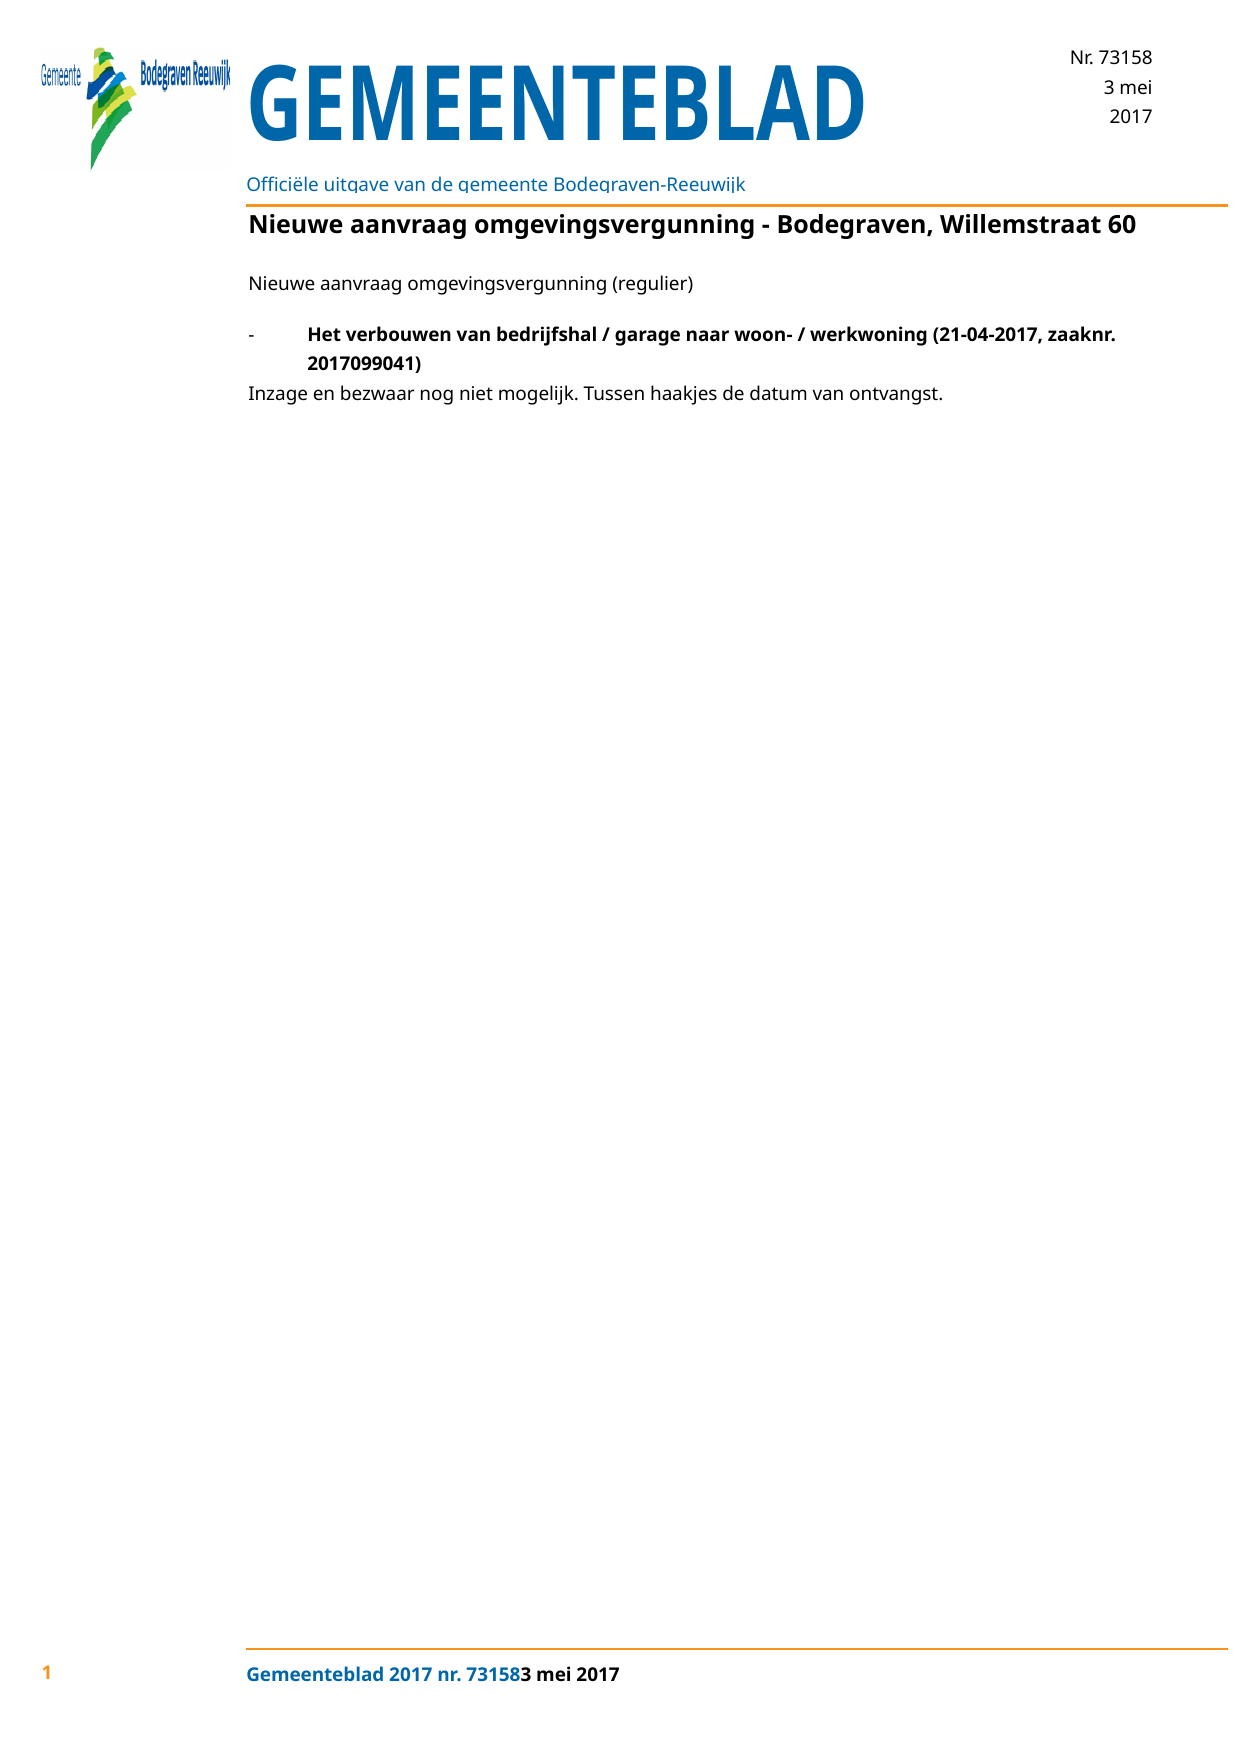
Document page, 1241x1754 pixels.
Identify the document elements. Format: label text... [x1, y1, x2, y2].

text Inzage en bezwaar nog niet mogelijk. Tussen haakjes de datum van ontvangst. [248, 380, 1152, 406]
text Nieuwe aanvraag omgevingsvergunning - Bodegraven, Willemstraat 60 [248, 207, 1152, 241]
picture [41, 47, 231, 172]
list Het verbouwen van bedrijfshal / garage naar woon‑ / werkwoning (21‑04‑2017, zaaknr. 2017099041) [248, 321, 1152, 376]
text Nieuwe aanvraag omgevingsvergunning (regulier) [248, 270, 1152, 296]
